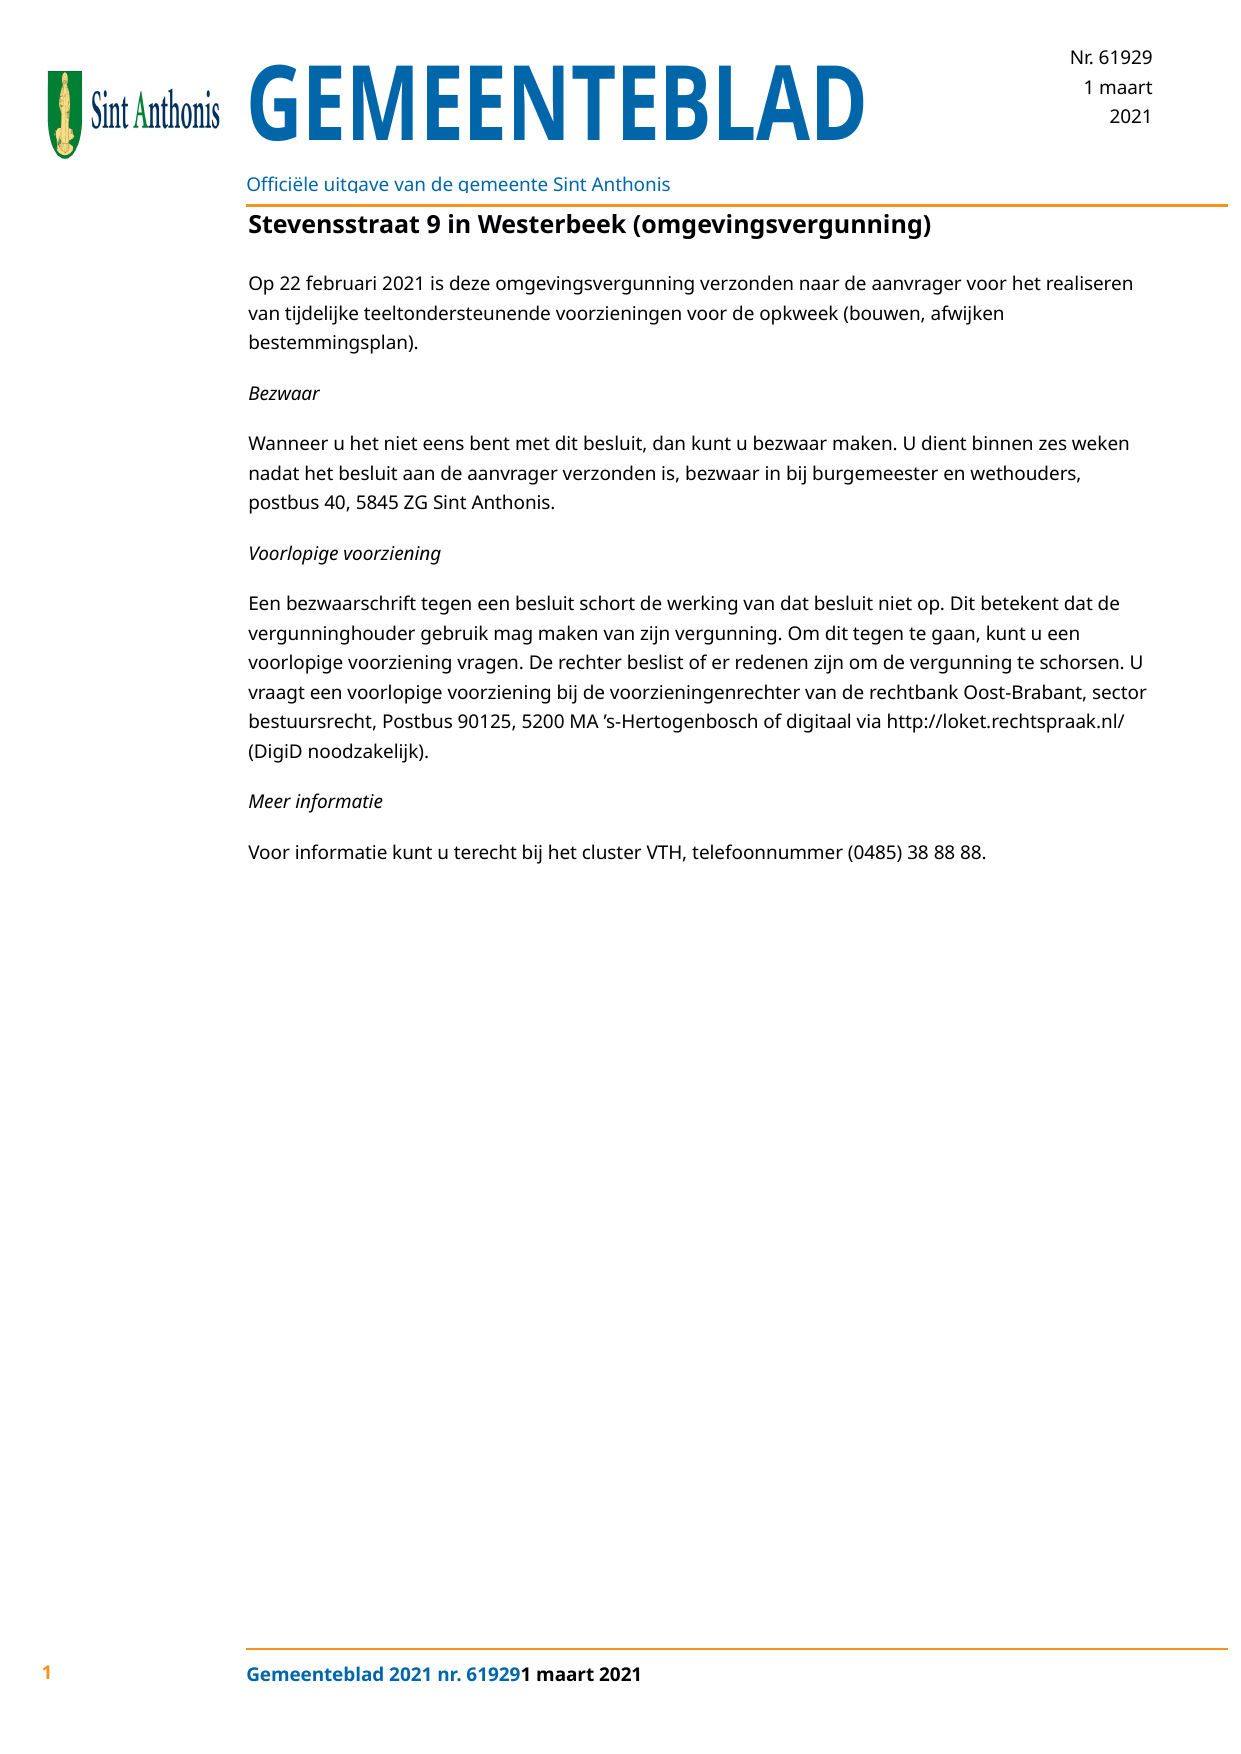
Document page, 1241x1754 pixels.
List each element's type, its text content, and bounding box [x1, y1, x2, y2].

text Stevensstraat 9 in Westerbeek (omgevingsvergunning) [248, 207, 1152, 241]
picture [41, 47, 231, 172]
text Wanneer u het niet eens bent met dit besluit, dan kunt u bezwaar maken. U dient binnen zes weken nadat het besluit aan de aanvrager verzonden is, bezwaar in bij burgemeester en wethouders, postbus 40, 5845 ZG Sint Anthonis. [248, 430, 1152, 515]
text Op 22 februari 2021 is deze omgevingsvergunning verzonden naar de aanvrager voor het realiseren van tijdelijke teeltondersteunende voorzieningen voor de opkweek (bouwen, afwijken bestemmingsplan). [248, 270, 1152, 355]
text Voor informatie kunt u terecht bij het cluster VTH, telefoonnummer (0485) 38 88 88. [248, 839, 1152, 865]
text Bezwaar [248, 380, 1152, 406]
text Een bezwaarschrift tegen een besluit schort de werking van dat besluit niet op. Dit betekent dat de vergunninghouder gebruik mag maken van zijn vergunning. Om dit tegen te gaan, kunt u een voorlopige voorziening vragen. De rechter beslist of er redenen zijn om de vergunning te schorsen. U vraagt een voorlopige voorziening bij de voorzieningenrechter van de rechtbank Oost-Brabant, sector bestuursrecht, Postbus 90125, 5200 MA ’s-Hertogenbosch of digitaal via http://loket.rechtspraak.nl/ (DigiD noodzakelijk). [248, 590, 1152, 764]
text Meer informatie [248, 789, 1152, 814]
text Voorlopige voorziening [248, 540, 1152, 566]
